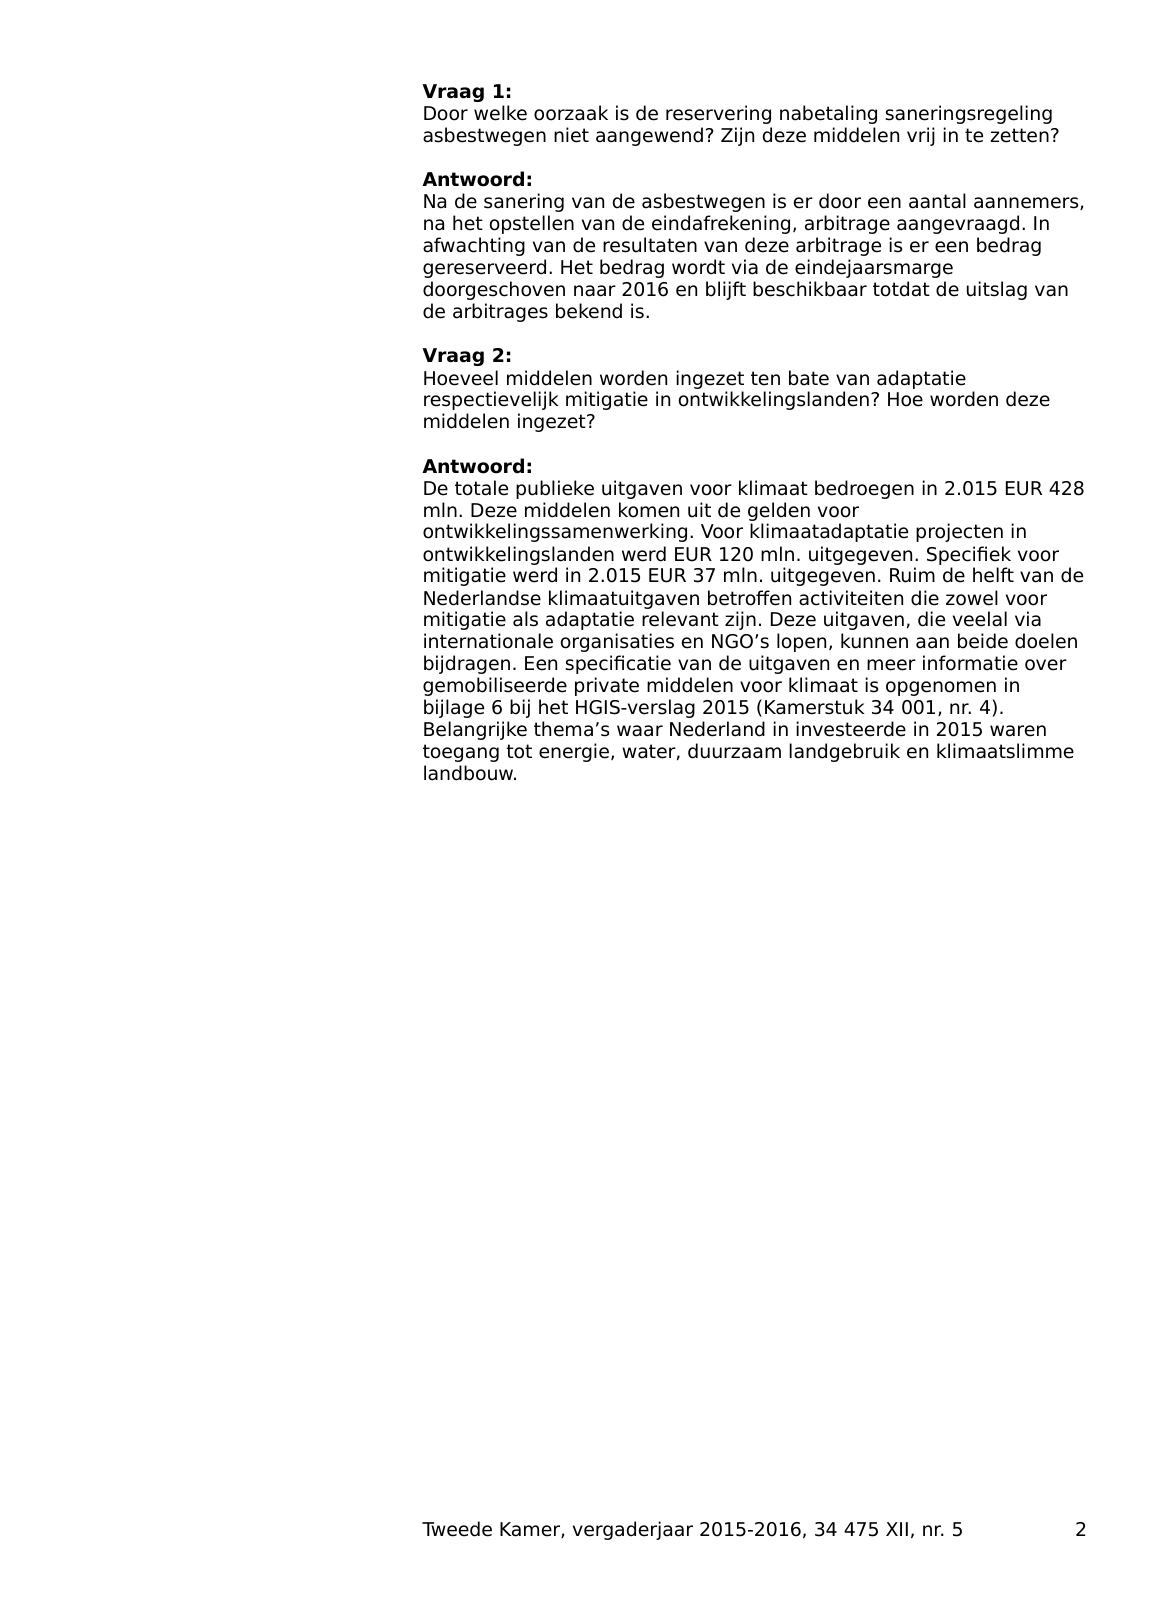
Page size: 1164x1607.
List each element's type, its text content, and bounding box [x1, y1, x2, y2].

text Antwoord: [422, 456, 1087, 477]
text Na de sanering van de asbestwegen is er door een aantal aannemers, na het opstellen van de eindafrekening, arbitrage aangevraagd. In afwachting van de resultaten van deze arbitrage is er een bedrag gereserveerd. Het bedrag wordt via de eindejaarsmarge doorgeschoven naar 2016 en blijft beschikbaar totdat de uitslag van de arbitrages bekend is. [422, 191, 1087, 323]
text Door welke oorzaak is de reservering nabetaling saneringsregeling asbestwegen niet aangewend? Zijn deze middelen vrij in te zetten? [422, 103, 1087, 147]
text Antwoord: [422, 169, 1087, 191]
text De totale publieke uitgaven voor klimaat bedroegen in 2.015 EUR 428 mln. Deze middelen komen uit de gelden voor ontwikkelingssamenwerking. Voor klimaatadaptatie projecten in ontwikkelingslanden werd EUR 120 mln. uitgegeven. Specifiek voor mitigatie werd in 2.015 EUR 37 mln. uitgegeven. Ruim de helft van de Nederlandse klimaatuitgaven betroffen activiteiten die zowel voor mitigatie als adaptatie relevant zijn. Deze uitgaven, die veelal via internationale organisaties en NGO’s lopen, kunnen aan beide doelen bijdragen. Een specificatie van de uitgaven en meer informatie over gemobiliseerde private middelen voor klimaat is opgenomen in bijlage 6 bij het HGIS-verslag 2015 (Kamerstuk 34 001, nr. 4). Belangrijke thema’s waar Nederland in investeerde in 2015 waren toegang tot energie, water, duurzaam landgebruik en klimaatslimme landbouw. [422, 477, 1087, 785]
text Vraag 2: [422, 345, 1087, 367]
text Vraag 1: [422, 81, 1087, 103]
text Hoeveel middelen worden ingezet ten bate van adaptatie respectievelijk mitigatie in ontwikkelingslanden? Hoe worden deze middelen ingezet? [422, 367, 1087, 433]
